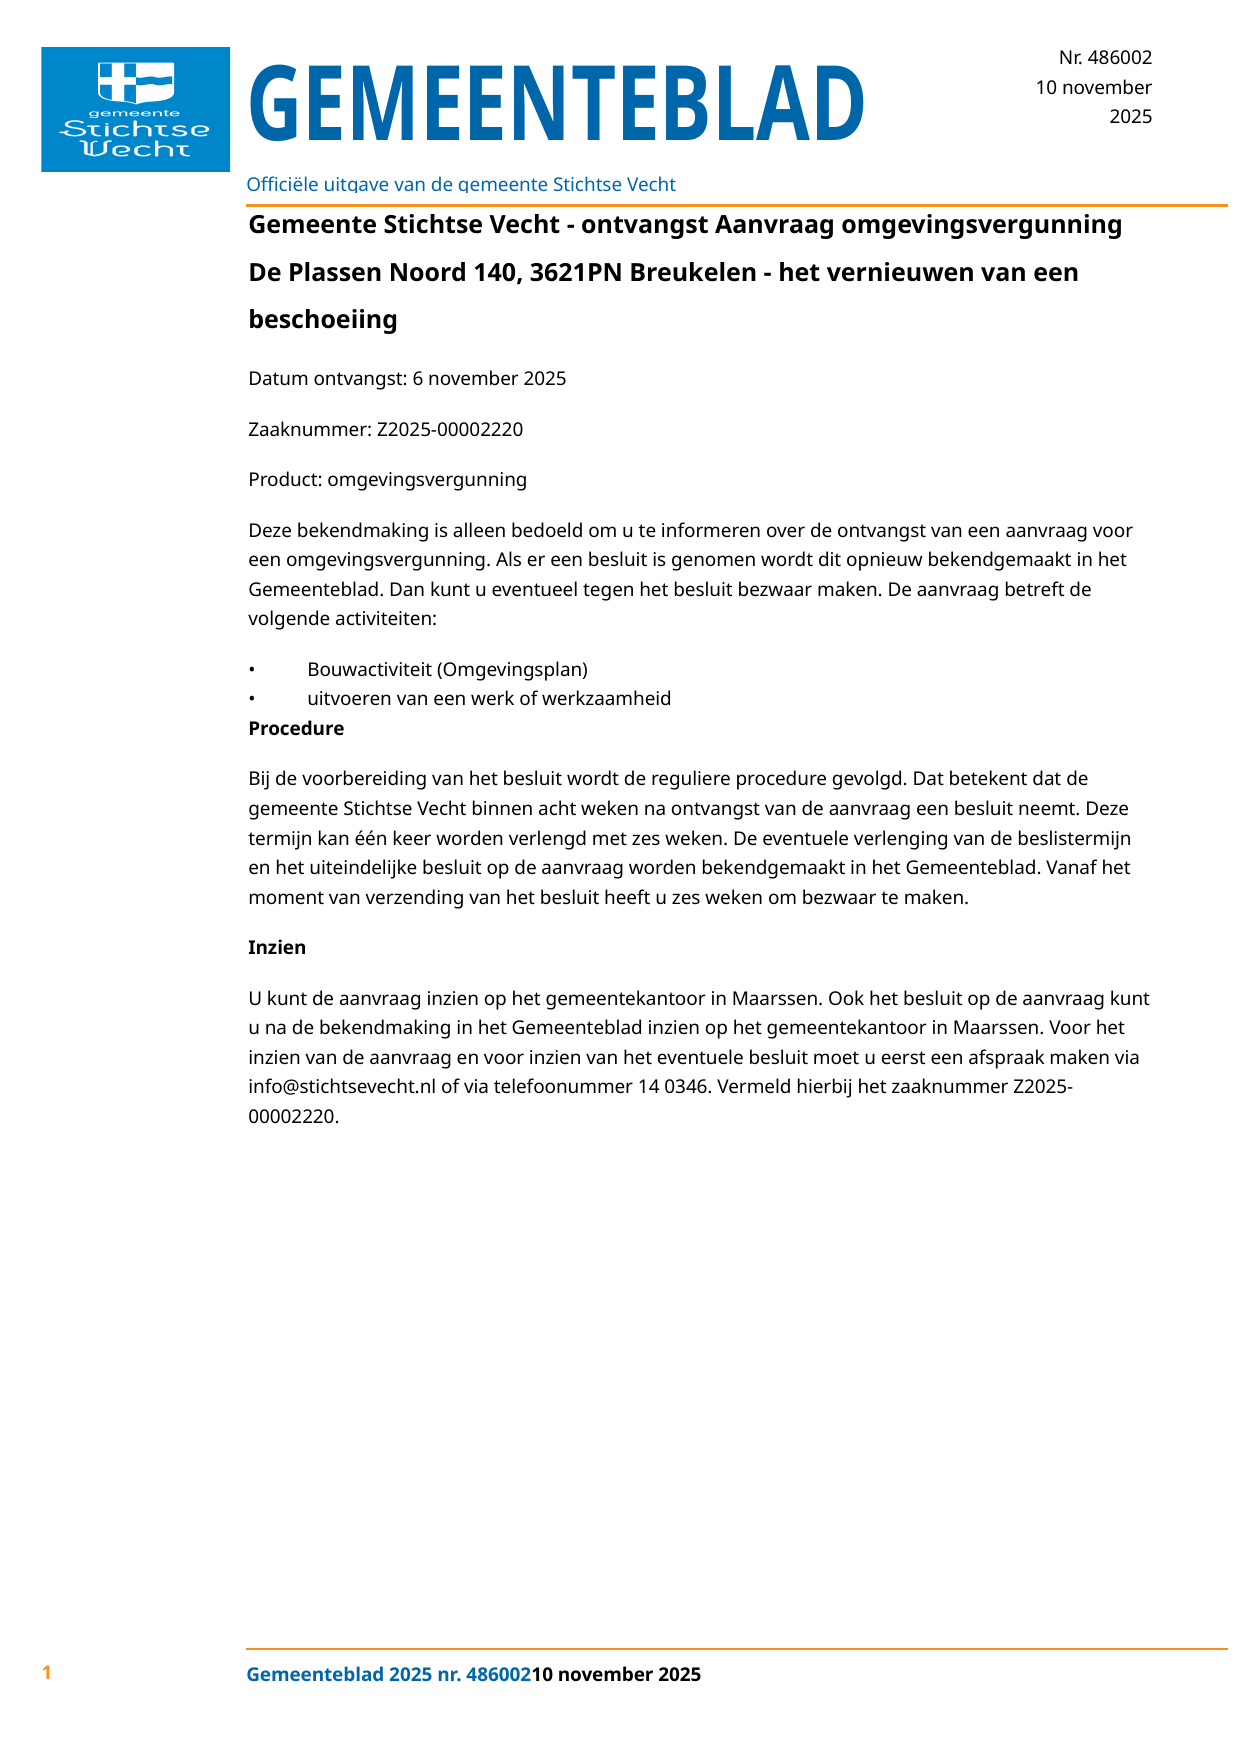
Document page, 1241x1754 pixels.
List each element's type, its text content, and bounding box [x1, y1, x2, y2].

list Bouwactiviteit (Omgevingsplan) [248, 656, 1152, 682]
text Datum ontvangst: 6 november 2025 [248, 366, 1152, 391]
text Bij de voorbereiding van het besluit wordt de reguliere procedure gevolgd. Dat betekent dat de gemeente Stichtse Vecht binnen acht weken na ontvangst van de aanvraag een besluit neemt. Deze termijn kan één keer worden verlengd met zes weken. De eventuele verlenging van de beslistermijn en het uiteindelijke besluit op de aanvraag worden bekendgemaakt in het Gemeenteblad. Vanaf het moment van verzending van het besluit heeft u zes weken om bezwaar te maken. [248, 766, 1152, 909]
picture [99, 63, 135, 101]
text Zaaknummer: Z2025-00002220 [248, 416, 1152, 442]
text Product: omgevingsvergunning [248, 466, 1152, 492]
text Deze bekendmaking is alleen bedoeld om u te informeren over de ontvangst van een aanvraag voor een omgevingsvergunning. Als er een besluit is genomen wordt dit opnieuw bekendgemaakt in het Gemeenteblad. Dan kunt u eventueel tegen het besluit bezwaar maken. De aanvraag betreft de volgende activiteiten: [248, 517, 1152, 631]
text Procedure [248, 715, 1152, 741]
text U kunt de aanvraag inzien op het gemeentekantoor in Maarssen. Ook het besluit op de aanvraag kunt u na de bekendmaking in het Gemeenteblad inzien op het gemeentekantoor in Maarssen. Voor het inzien van de aanvraag en voor inzien van het eventuele besluit moet u eerst een afspraak maken via info@stichtsevecht.nl of via telefoonummer 14 0346. Vermeld hierbij het zaaknummer Z2025-00002220. [248, 985, 1152, 1129]
picture [137, 63, 174, 103]
list uitvoeren van een werk of werkzaamheid [248, 686, 1152, 711]
text Inzien [248, 934, 1152, 960]
text Gemeente Stichtse Vecht - ontvangst Aanvraag omgevingsvergunning De Plassen Noord 140, 3621PN Breukelen - het vernieuwen van een beschoeiing [248, 207, 1152, 336]
